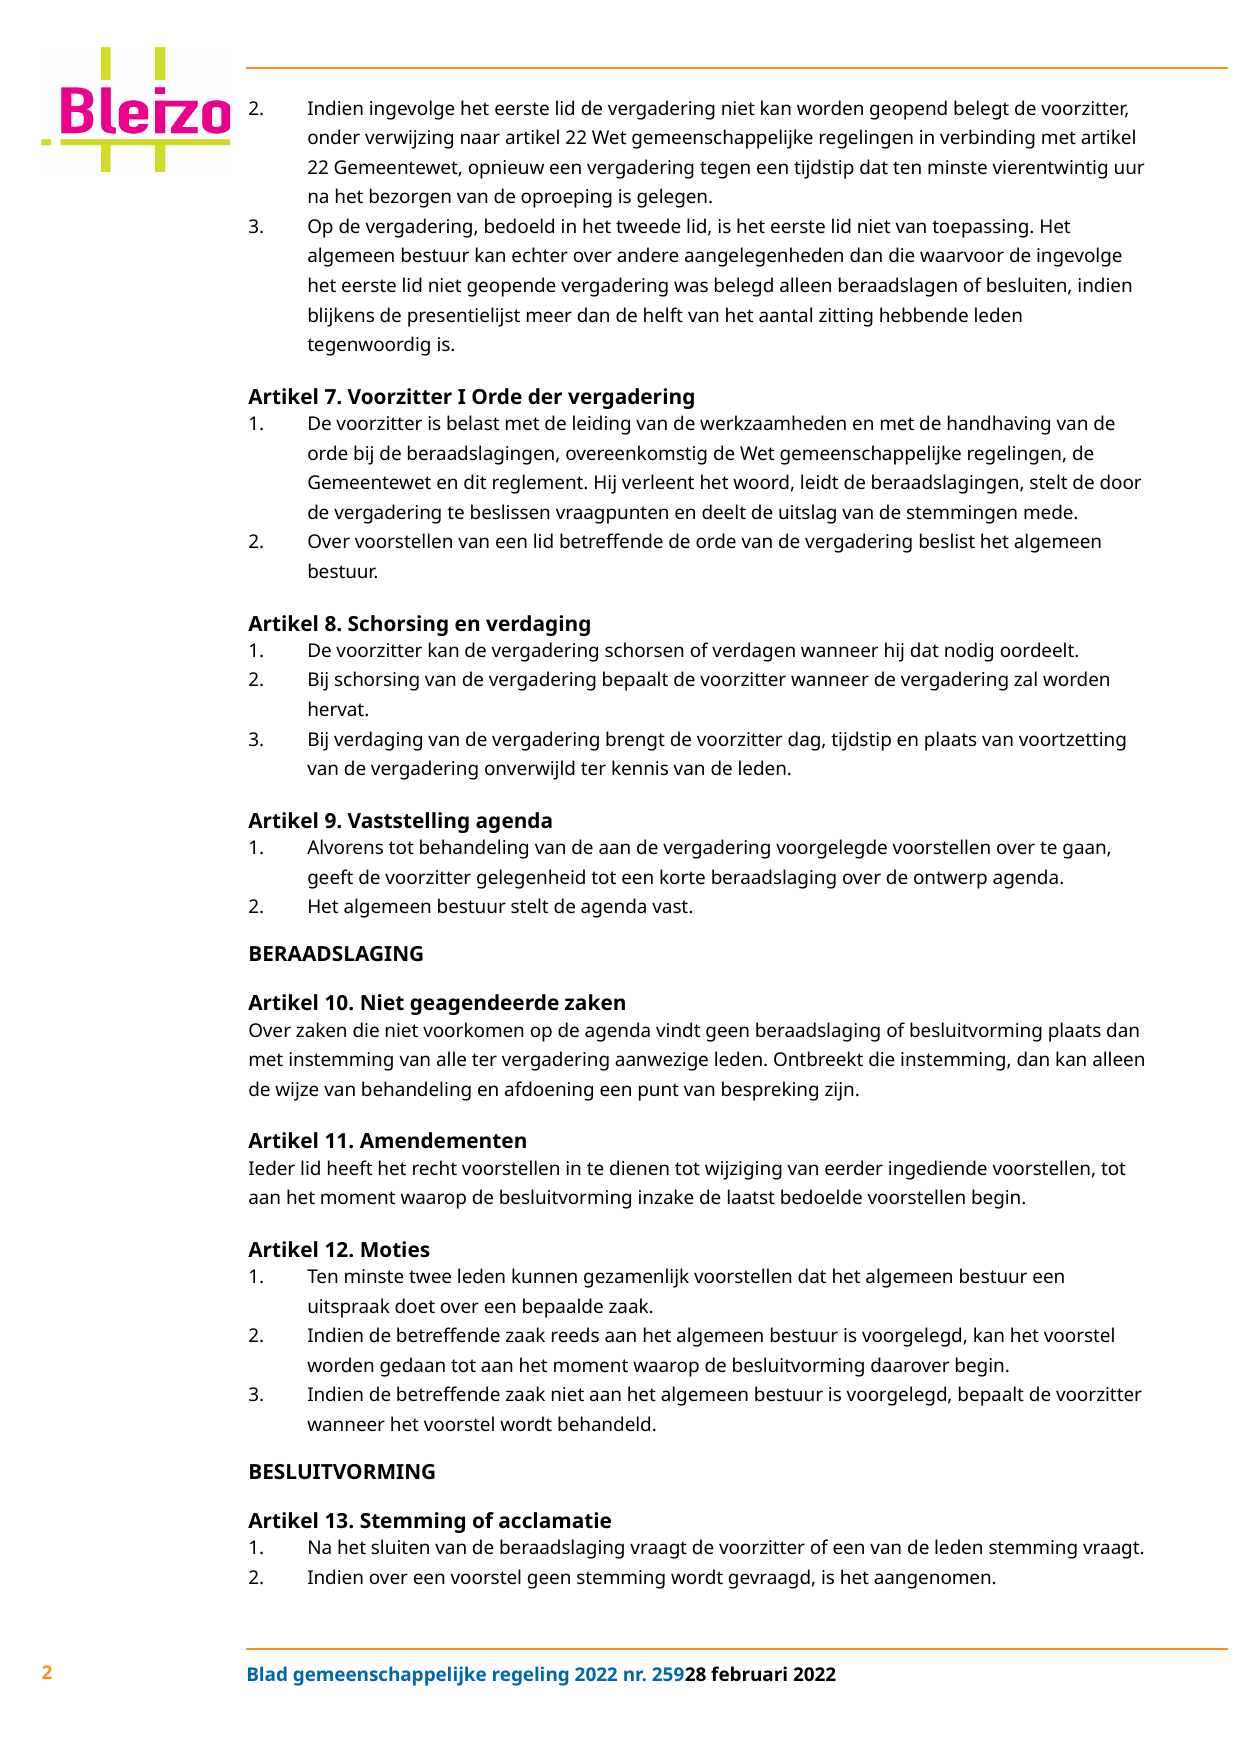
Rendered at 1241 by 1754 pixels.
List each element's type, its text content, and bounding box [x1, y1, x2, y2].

list Na het sluiten van de beraadslaging vraagt de voorzitter of een van de leden stemming vraagt. [248, 1534, 1152, 1560]
picture [41, 47, 231, 172]
list Over voorstellen van een lid betreffende de orde van de vergadering beslist het algemeen bestuur. [248, 529, 1152, 584]
list De voorzitter kan de vergadering schorsen of verdagen wanneer hij dat nodig oordeelt. [248, 637, 1152, 663]
list Bij verdaging van de vergadering brengt de voorzitter dag, tijdstip en plaats van voortzetting van de vergadering onverwijld ter kennis van de leden. [248, 726, 1152, 781]
list Op de vergadering, bedoeld in het tweede lid, is het eerste lid niet van toepassing. Het algemeen bestuur kan echter over andere aangelegenheden dan die waarvoor de ingevolge het eerste lid niet geopende vergadering was belegd alleen beraadslagen of besluiten, indien blijkens de presentielijst meer dan de helft van het aantal zitting hebbende leden tegenwoordig is. [248, 213, 1152, 357]
text BESLUITVORMING [248, 1457, 1152, 1485]
list Indien over een voorstel geen stemming wordt gevraagd, is het aangenomen. [248, 1564, 1152, 1590]
list Indien de betreffende zaak niet aan het algemeen bestuur is voorgelegd, bepaalt de voorzitter wanneer het voorstel wordt behandeld. [248, 1382, 1152, 1437]
text BERAADSLAGING [248, 939, 1152, 967]
list De voorzitter is belast met de leiding van de werkzaamheden en met de handhaving van de orde bij de beraadslagingen, overeenkomstig de Wet gemeenschappelijke regelingen, de Gemeentewet en dit reglement. Hij verleent het woord, leidt de beraadslagingen, stelt de door de vergadering te beslissen vraagpunten en deelt de uitslag van de stemmingen mede. [248, 410, 1152, 525]
list Ten minste twee leden kunnen gezamenlijk voorstellen dat het algemeen bestuur een uitspraak doet over een bepaalde zaak. [248, 1263, 1152, 1318]
text Artikel 7. Voorzitter I Orde der vergadering [248, 382, 1152, 410]
text Over zaken die niet voorkomen op de agenda vindt geen beraadslaging of besluitvorming plaats dan met instemming van alle ter vergadering aanwezige leden. Ontbreekt die instemming, dan kan alleen de wijze van behandeling en afdoening een punt van bespreking zijn. [248, 1017, 1152, 1102]
list Bij schorsing van de vergadering bepaalt de voorzitter wanneer de vergadering zal worden hervat. [248, 667, 1152, 722]
text Artikel 9. Vaststelling agenda [248, 806, 1152, 834]
text Artikel 11. Amendementen [248, 1126, 1152, 1155]
list Indien de betreffende zaak reeds aan het algemeen bestuur is voorgelegd, kan het voorstel worden gedaan tot aan het moment waarop de besluitvorming daarover begin. [248, 1322, 1152, 1378]
list Het algemeen bestuur stelt de agenda vast. [248, 893, 1152, 919]
text Ieder lid heeft het recht voorstellen in te dienen tot wijziging van eerder ingediende voorstellen, tot aan het moment waarop de besluitvorming inzake de laatst bedoelde voorstellen begin. [248, 1155, 1152, 1210]
text Artikel 8. Schorsing en verdaging [248, 609, 1152, 637]
list Indien ingevolge het eerste lid de vergadering niet kan worden geopend belegt de voorzitter, onder verwijzing naar artikel 22 Wet gemeenschappelijke regelingen in verbinding met artikel 22 Gemeentewet, opnieuw een vergadering tegen een tijdstip dat ten minste vierentwintig uur na het bezorgen van de oproeping is gelegen. [248, 95, 1152, 209]
list Alvorens tot behandeling van de aan de vergadering voorgelegde voorstellen over te gaan, geeft de voorzitter gelegenheid tot een korte beraadslaging over de ontwerp agenda. [248, 834, 1152, 889]
text Artikel 12. Moties [248, 1235, 1152, 1263]
text Artikel 10. Niet geagendeerde zaken [248, 988, 1152, 1017]
text Artikel 13. Stemming of acclamatie [248, 1506, 1152, 1534]
